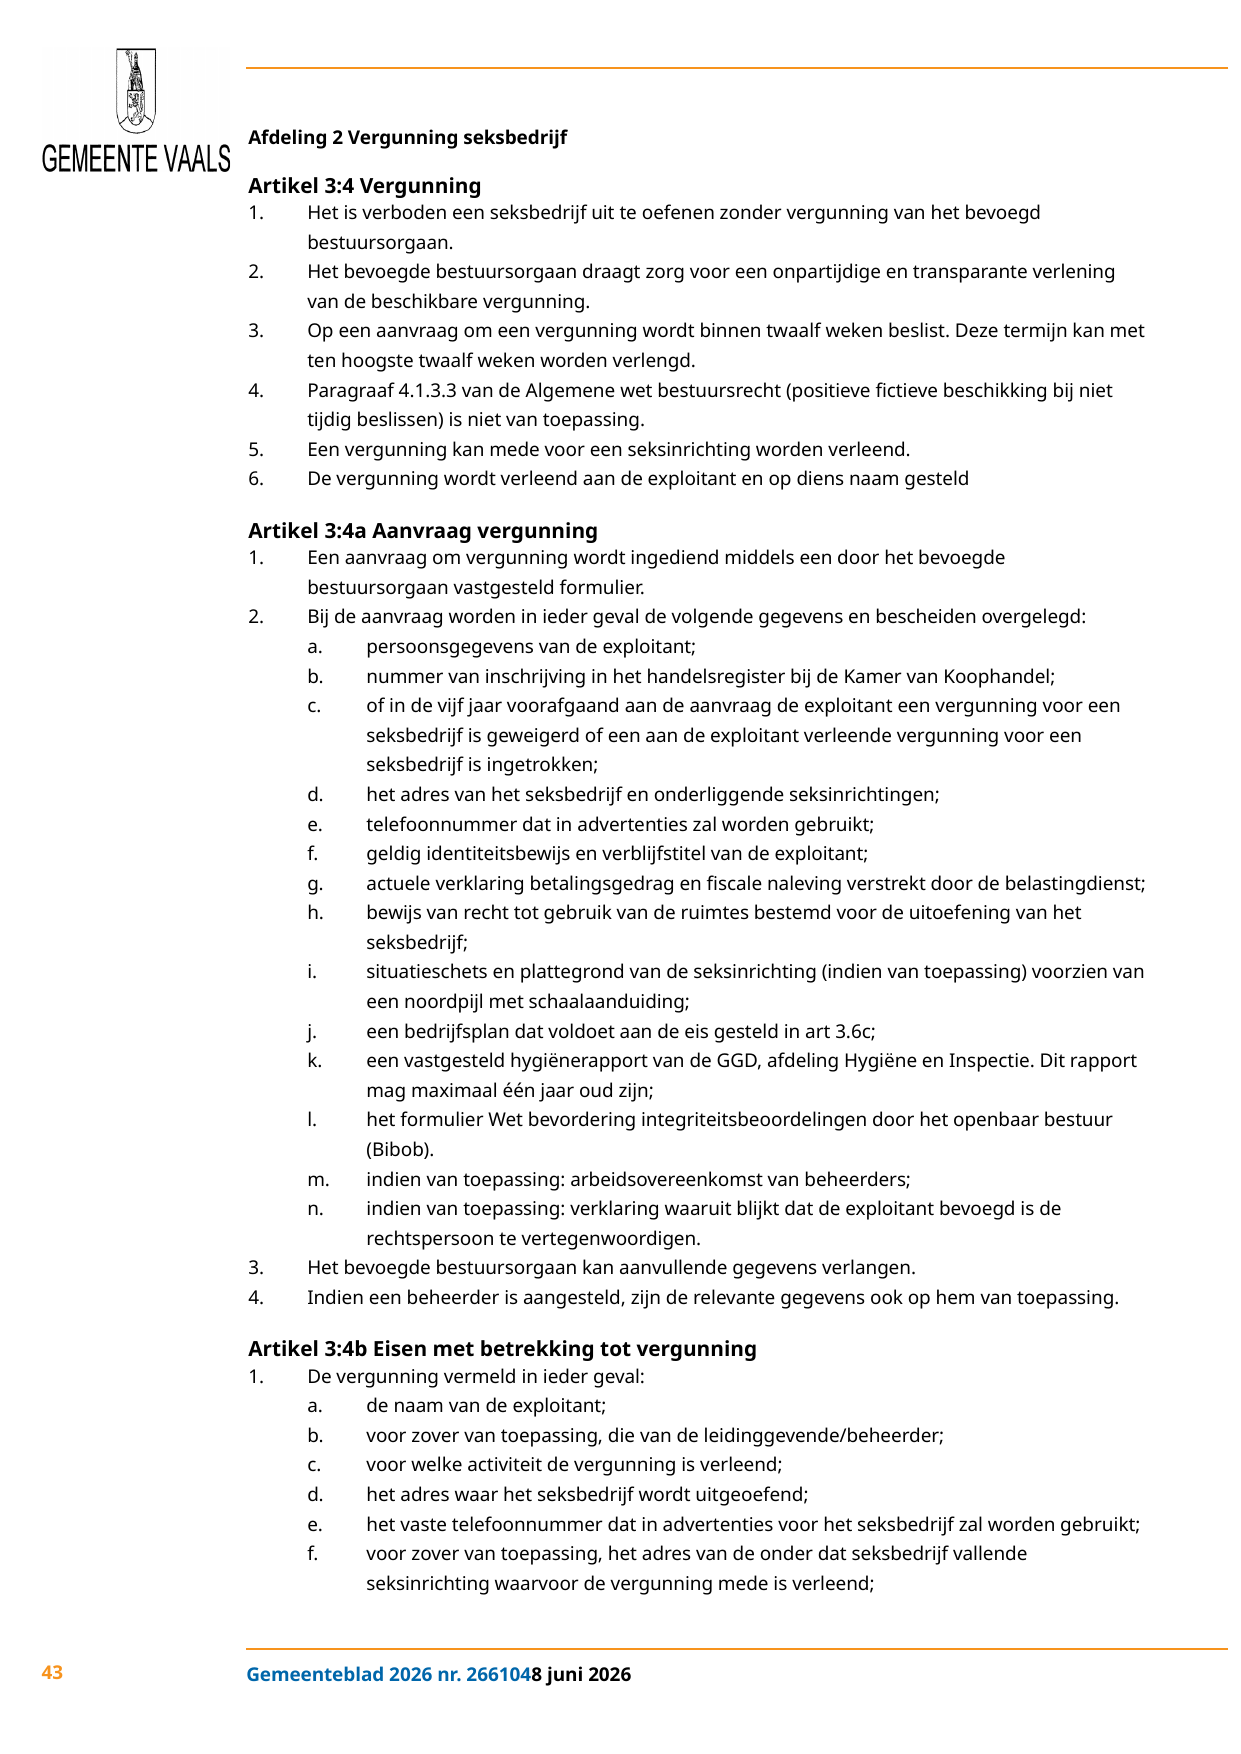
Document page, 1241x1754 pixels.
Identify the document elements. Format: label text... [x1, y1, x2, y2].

list een vastgesteld hygiënerapport van de GGD, afdeling Hygiëne en Inspectie. Dit rapport mag maximaal één jaar oud zijn; [307, 1047, 1152, 1103]
list situatieschets en plattegrond van de seksinrichting (indien van toepassing) voorzien van een noordpijl met schaalaanduiding; [307, 959, 1152, 1014]
list nummer van inschrijving in het handelsregister bij de Kamer van Koophandel; [307, 663, 1152, 688]
list Op een aanvraag om een vergunning wordt binnen twaalf weken beslist. Deze termijn kan met ten hoogste twaalf weken worden verlengd. [248, 318, 1152, 373]
text Artikel 3:4b Eisen met betrekking tot vergunning [248, 1334, 1152, 1363]
list Bij de aanvraag worden in ieder geval de volgende gegevens en bescheiden overgelegd: [248, 604, 1152, 629]
list telefoonnummer dat in advertenties zal worden gebruikt; [307, 811, 1152, 836]
list Het bevoegde bestuursorgaan draagt zorg voor een onpartijdige en transparante verlening van de beschikbare vergunning. [248, 258, 1152, 314]
list Het bevoegde bestuursorgaan kan aanvullende gegevens verlangen. [248, 1254, 1152, 1280]
list Een vergunning kan mede voor een seksinrichting worden verleend. [248, 436, 1152, 462]
picture [41, 47, 231, 172]
list of in de vijf jaar voorafgaand aan de aanvraag de exploitant een vergunning voor een seksbedrijf is geweigerd of een aan de exploitant verleende vergunning voor een seksbedrijf is ingetrokken; [307, 692, 1152, 777]
list De vergunning vermeld in ieder geval: [248, 1363, 1152, 1389]
text Afdeling 2 Vergunning seksbedrijf [248, 124, 1152, 150]
list Het is verboden een seksbedrijf uit te oefenen zonder vergunning van het bevoegd bestuursorgaan. [248, 199, 1152, 255]
list bewijs van recht tot gebruik van de ruimtes bestemd voor de uitoefening van het seksbedrijf; [307, 899, 1152, 955]
list het adres van het seksbedrijf en onderliggende seksinrichtingen; [307, 781, 1152, 807]
list geldig identiteitsbewijs en verblijfstitel van de exploitant; [307, 840, 1152, 866]
text Artikel 3:4a Aanvraag vergunning [248, 516, 1152, 544]
list de naam van de exploitant; [307, 1392, 1152, 1418]
list Indien een beheerder is aangesteld, zijn de relevante gegevens ook op hem van toepassing. [248, 1284, 1152, 1310]
list een bedrijfsplan dat voldoet aan de eis gesteld in art 3.6c; [307, 1018, 1152, 1043]
list voor zover van toepassing, die van de leidinggevende/beheerder; [307, 1422, 1152, 1448]
list persoonsgegevens van de exploitant; [307, 633, 1152, 659]
list actuele verklaring betalingsgedrag en fiscale naleving verstrekt door de belastingdienst; [307, 870, 1152, 896]
text Artikel 3:4 Vergunning [248, 171, 1152, 199]
list het formulier Wet bevordering integriteitsbeoordelingen door het openbaar bestuur (Bibob). [307, 1107, 1152, 1162]
list het adres waar het seksbedrijf wordt uitgeoefend; [307, 1481, 1152, 1507]
list De vergunning wordt verleend aan de exploitant en op diens naam gesteld [248, 466, 1152, 491]
list voor welke activiteit de vergunning is verleend; [307, 1452, 1152, 1477]
list Een aanvraag om vergunning wordt ingediend middels een door het bevoegde bestuursorgaan vastgesteld formulier. [248, 544, 1152, 600]
list indien van toepassing: verklaring waaruit blijkt dat de exploitant bevoegd is de rechtspersoon te vertegenwoordigen. [307, 1195, 1152, 1251]
list voor zover van toepassing, het adres van de onder dat seksbedrijf vallende seksinrichting waarvoor de vergunning mede is verleend; [307, 1540, 1152, 1596]
list Paragraaf 4.1.3.3 van de Algemene wet bestuursrecht (positieve fictieve beschikking bij niet tijdig beslissen) is niet van toepassing. [248, 377, 1152, 432]
list indien van toepassing: arbeidsovereenkomst van beheerders; [307, 1166, 1152, 1191]
list het vaste telefoonnummer dat in advertenties voor het seksbedrijf zal worden gebruikt; [307, 1511, 1152, 1537]
